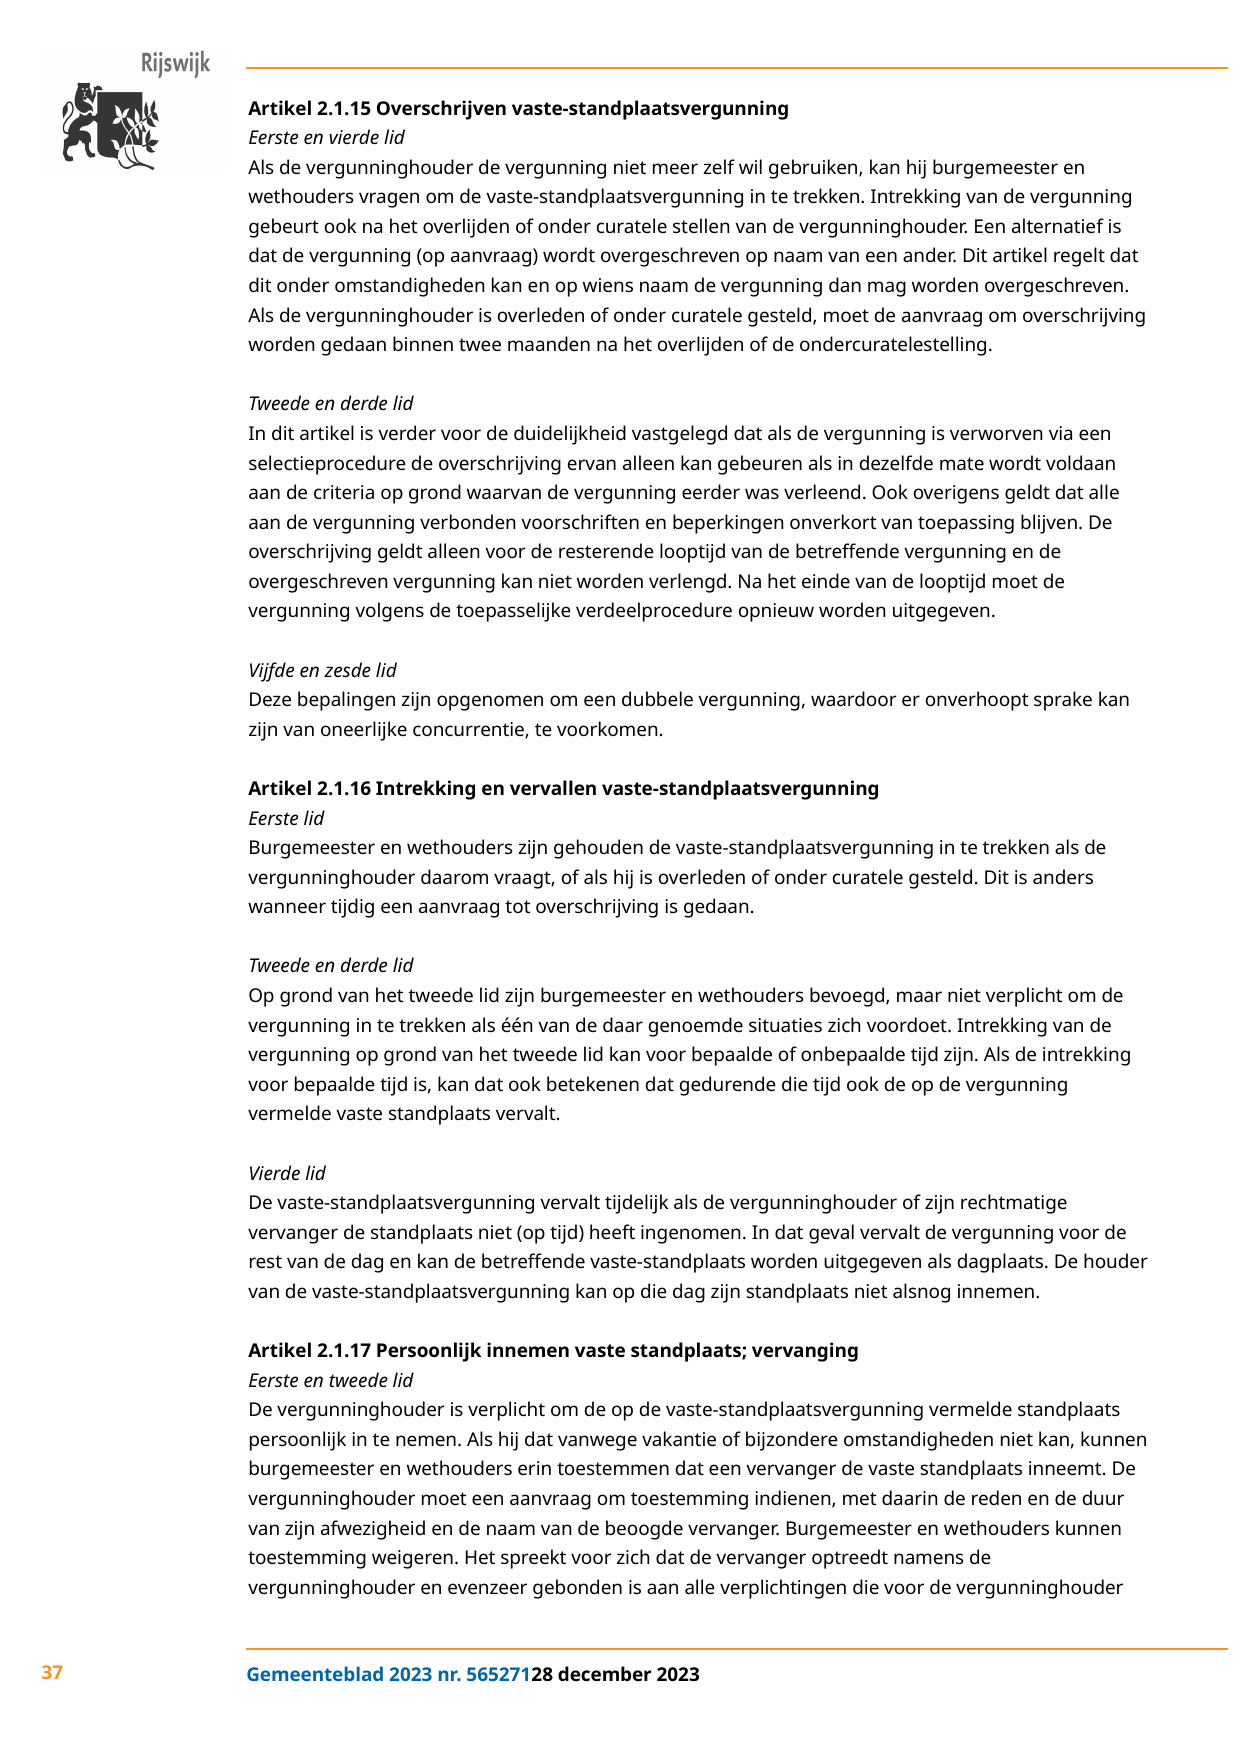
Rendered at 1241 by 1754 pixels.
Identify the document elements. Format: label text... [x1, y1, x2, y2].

picture [41, 47, 231, 172]
text Artikel 2.1.15 Overschrijven vaste-standplaatsvergunning [248, 95, 1152, 121]
text De vergunninghouder is verplicht om de op de vaste-standplaatsvergunning vermelde standplaats persoonlijk in te nemen. Als hij dat vanwege vakantie of bijzondere omstandigheden niet kan, kunnen burgemeester en wethouders erin toestemmen dat een vervanger de vaste standplaats inneemt. De vergunninghouder moet een aanvraag om toestemming indienen, met daarin de reden en de duur van zijn afwezigheid en de naam van de beoogde vervanger. Burgemeester en wethouders kunnen toestemming weigeren. Het spreekt voor zich dat de vervanger optreedt namens de vergunninghouder en evenzeer gebonden is aan alle verplichtingen die voor de vergunninghouder [248, 1396, 1152, 1600]
text Als de vergunninghouder de vergunning niet meer zelf wil gebruiken, kan hij burgemeester en wethouders vragen om de vaste-standplaatsvergunning in te trekken. Intrekking van de vergunning gebeurt ook na het overlijden of onder curatele stellen van de vergunninghouder. Een alternatief is dat de vergunning (op aanvraag) wordt overgeschreven op naam van een ander. Dit artikel regelt dat dit onder omstandigheden kan en op wiens naam de vergunning dan mag worden overgeschreven. Als de vergunninghouder is overleden of onder curatele gesteld, moet de aanvraag om overschrijving worden gedaan binnen twee maanden na het overlijden of de ondercuratelestelling. [248, 154, 1152, 357]
text Artikel 2.1.16 Intrekking en vervallen vaste-standplaatsvergunning [248, 775, 1152, 801]
text In dit artikel is verder voor de duidelijkheid vastgelegd dat als de vergunning is verworven via een selectieprocedure de overschrijving ervan alleen kan gebeuren als in dezelfde mate wordt voldaan aan de criteria op grond waarvan de vergunning eerder was verleend. Ook overigens geldt dat alle aan de vergunning verbonden voorschriften en beperkingen onverkort van toepassing blijven. De overschrijving geldt alleen voor de resterende looptijd van de betreffende vergunning en de overgeschreven vergunning kan niet worden verlengd. Na het einde van de looptijd moet de vergunning volgens de toepasselijke verdeelprocedure opnieuw worden uitgegeven. [248, 420, 1152, 623]
text Burgemeester en wethouders zijn gehouden de vaste-standplaatsvergunning in te trekken als de vergunninghouder daarom vraagt, of als hij is overleden of onder curatele gesteld. Dit is anders wanneer tijdig een aanvraag tot overschrijving is gedaan. [248, 834, 1152, 919]
text Eerste en vierde lid [248, 124, 1152, 150]
text Vijfde en zesde lid [248, 657, 1152, 683]
text Vierde lid [248, 1160, 1152, 1186]
text Artikel 2.1.17 Persoonlijk innemen vaste standplaats; vervanging [248, 1337, 1152, 1363]
text Op grond van het tweede lid zijn burgemeester en wethouders bevoegd, maar niet verplicht om de vergunning in te trekken als één van de daar genoemde situaties zich voordoet. Intrekking van de vergunning op grond van het tweede lid kan voor bepaalde of onbepaalde tijd zijn. Als de intrekking voor bepaalde tijd is, kan dat ook betekenen dat gedurende die tijd ook de op de vergunning vermelde vaste standplaats vervalt. [248, 982, 1152, 1126]
text Tweede en derde lid [248, 953, 1152, 978]
text Deze bepalingen zijn opgenomen om een dubbele vergunning, waardoor er onverhoopt sprake kan zijn van oneerlijke concurrentie, te voorkomen. [248, 686, 1152, 742]
text Tweede en derde lid [248, 391, 1152, 416]
text Eerste en tweede lid [248, 1367, 1152, 1393]
text Eerste lid [248, 805, 1152, 831]
text De vaste-standplaatsvergunning vervalt tijdelijk als de vergunninghouder of zijn rechtmatige vervanger de standplaats niet (op tijd) heeft ingenomen. In dat geval vervalt de vergunning voor de rest van de dag en kan de betreffende vaste-standplaats worden uitgegeven als dagplaats. De houder van de vaste-standplaatsvergunning kan op die dag zijn standplaats niet alsnog innemen. [248, 1189, 1152, 1304]
